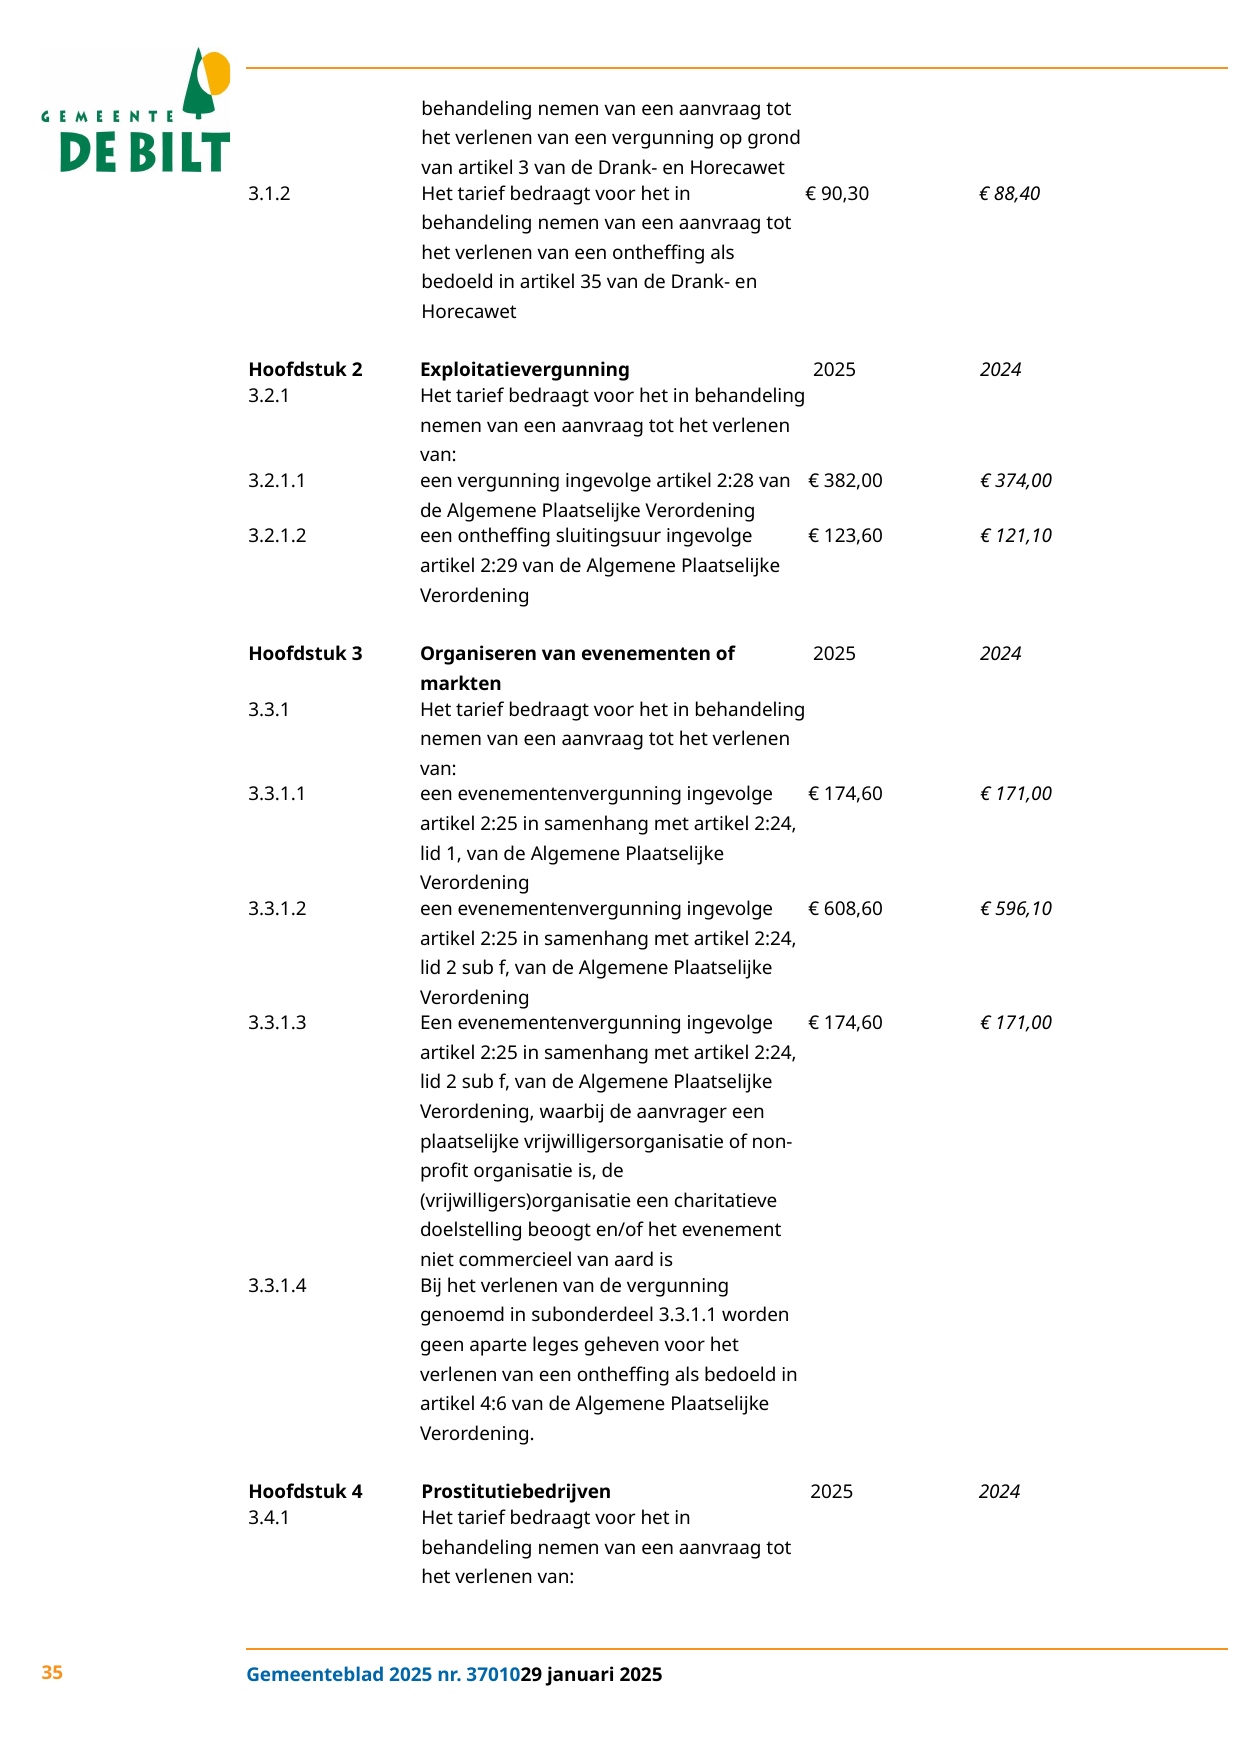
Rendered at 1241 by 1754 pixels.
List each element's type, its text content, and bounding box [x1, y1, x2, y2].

table_header 2024 [980, 640, 1152, 696]
table_header Prostitutiebedrijven [421, 1479, 805, 1504]
table_cell [808, 696, 980, 781]
table_cell Het tarief bedraagt voor het in behandeling nemen van een aanvraag tot het verlenen van: [421, 1504, 805, 1589]
table_cell [979, 95, 1152, 180]
table_cell 3.2.1 [248, 383, 420, 467]
table_cell een vergunning ingevolge artikel 2:28 van de Algemene Plaatselijke Verordening [420, 467, 808, 523]
table_cell 3.4.1 [248, 1504, 421, 1589]
table_cell 3.3.1.4 [248, 1272, 420, 1446]
table_cell een evenementenvergunning ingevolge artikel 2:25 in samenhang met artikel 2:24, lid 1, van de Algemene Plaatselijke Verordening [420, 781, 808, 895]
table_cell € 174,60 [808, 1010, 980, 1272]
table_header Organiseren van evenementen of markten [420, 640, 808, 696]
table_cell Een evenementenvergunning ingevolge artikel 2:25 in samenhang met artikel 2:24, lid 2 sub f, van de Algemene Plaatselijke Verordening, waarbij de aanvrager een plaatselijke vrijwilligersorganisatie of non-profit organisatie is, de (vrijwilligers)organisatie een charitatieve doelstelling beoogt en/of het evenement niet commercieel van aard is [420, 1010, 808, 1272]
table_cell een ontheffing sluitingsuur ingevolge artikel 2:29 van de Algemene Plaatselijke Verordening [420, 523, 808, 607]
table_cell 3.2.1.2 [248, 523, 420, 607]
table_cell 3.2.1.1 [248, 467, 420, 523]
table_header 2025 [805, 1479, 978, 1504]
table_cell € 90,30 [805, 180, 978, 324]
picture [41, 47, 231, 172]
table_header Exploitatievergunning [420, 357, 808, 382]
table_header 2024 [980, 357, 1152, 382]
table_cell Bij het verlenen van de vergunning genoemd in subonderdeel 3.3.1.1 worden geen aparte leges geheven voor het verlenen van een ontheffing als bedoeld in artikel 4:6 van de Algemene Plaatselijke Verordening. [420, 1272, 808, 1446]
table_cell [805, 95, 978, 180]
table_cell € 374,00 [980, 467, 1152, 523]
table_header Hoofdstuk 3 [248, 640, 420, 696]
table_cell behandeling nemen van een aanvraag tot het verlenen van een vergunning op grond van artikel 3 van de Drank- en Horecawet [421, 95, 805, 180]
table_header 2025 [808, 640, 980, 696]
table_cell € 382,00 [808, 467, 980, 523]
table_cell € 174,60 [808, 781, 980, 895]
table_cell Het tarief bedraagt voor het in behandeling nemen van een aanvraag tot het verlenen van: [420, 383, 808, 467]
table_cell Het tarief bedraagt voor het in behandeling nemen van een aanvraag tot het verlenen van een ontheffing als bedoeld in artikel 35 van de Drank- en Horecawet [421, 180, 805, 324]
table_cell 3.3.1.3 [248, 1010, 420, 1272]
table_header 2025 [808, 357, 980, 382]
table_header 2024 [979, 1479, 1152, 1504]
table_cell een evenementenvergunning ingevolge artikel 2:25 in samenhang met artikel 2:24, lid 2 sub f, van de Algemene Plaatselijke Verordening [420, 895, 808, 1009]
table_cell [980, 383, 1152, 467]
table_cell € 171,00 [980, 781, 1152, 895]
table_cell € 608,60 [808, 895, 980, 1009]
table_cell € 123,60 [808, 523, 980, 607]
table_cell 3.3.1 [248, 696, 420, 781]
table_cell [980, 696, 1152, 781]
table_cell [980, 1272, 1152, 1446]
table_cell € 171,00 [980, 1010, 1152, 1272]
table_cell [248, 95, 421, 180]
table_cell [805, 1504, 978, 1589]
table_cell [979, 1504, 1152, 1589]
table_header Hoofdstuk 4 [248, 1479, 421, 1504]
table_cell Het tarief bedraagt voor het in behandeling nemen van een aanvraag tot het verlenen van: [420, 696, 808, 781]
table_header Hoofdstuk 2 [248, 357, 420, 382]
table_cell 3.1.2 [248, 180, 421, 324]
table_cell 3.3.1.2 [248, 895, 420, 1009]
table_cell € 121,10 [980, 523, 1152, 607]
table_cell € 88,40 [979, 180, 1152, 324]
table_cell [808, 383, 980, 467]
table_cell € 596,10 [980, 895, 1152, 1009]
table_cell [808, 1272, 980, 1446]
table_cell 3.3.1.1 [248, 781, 420, 895]
